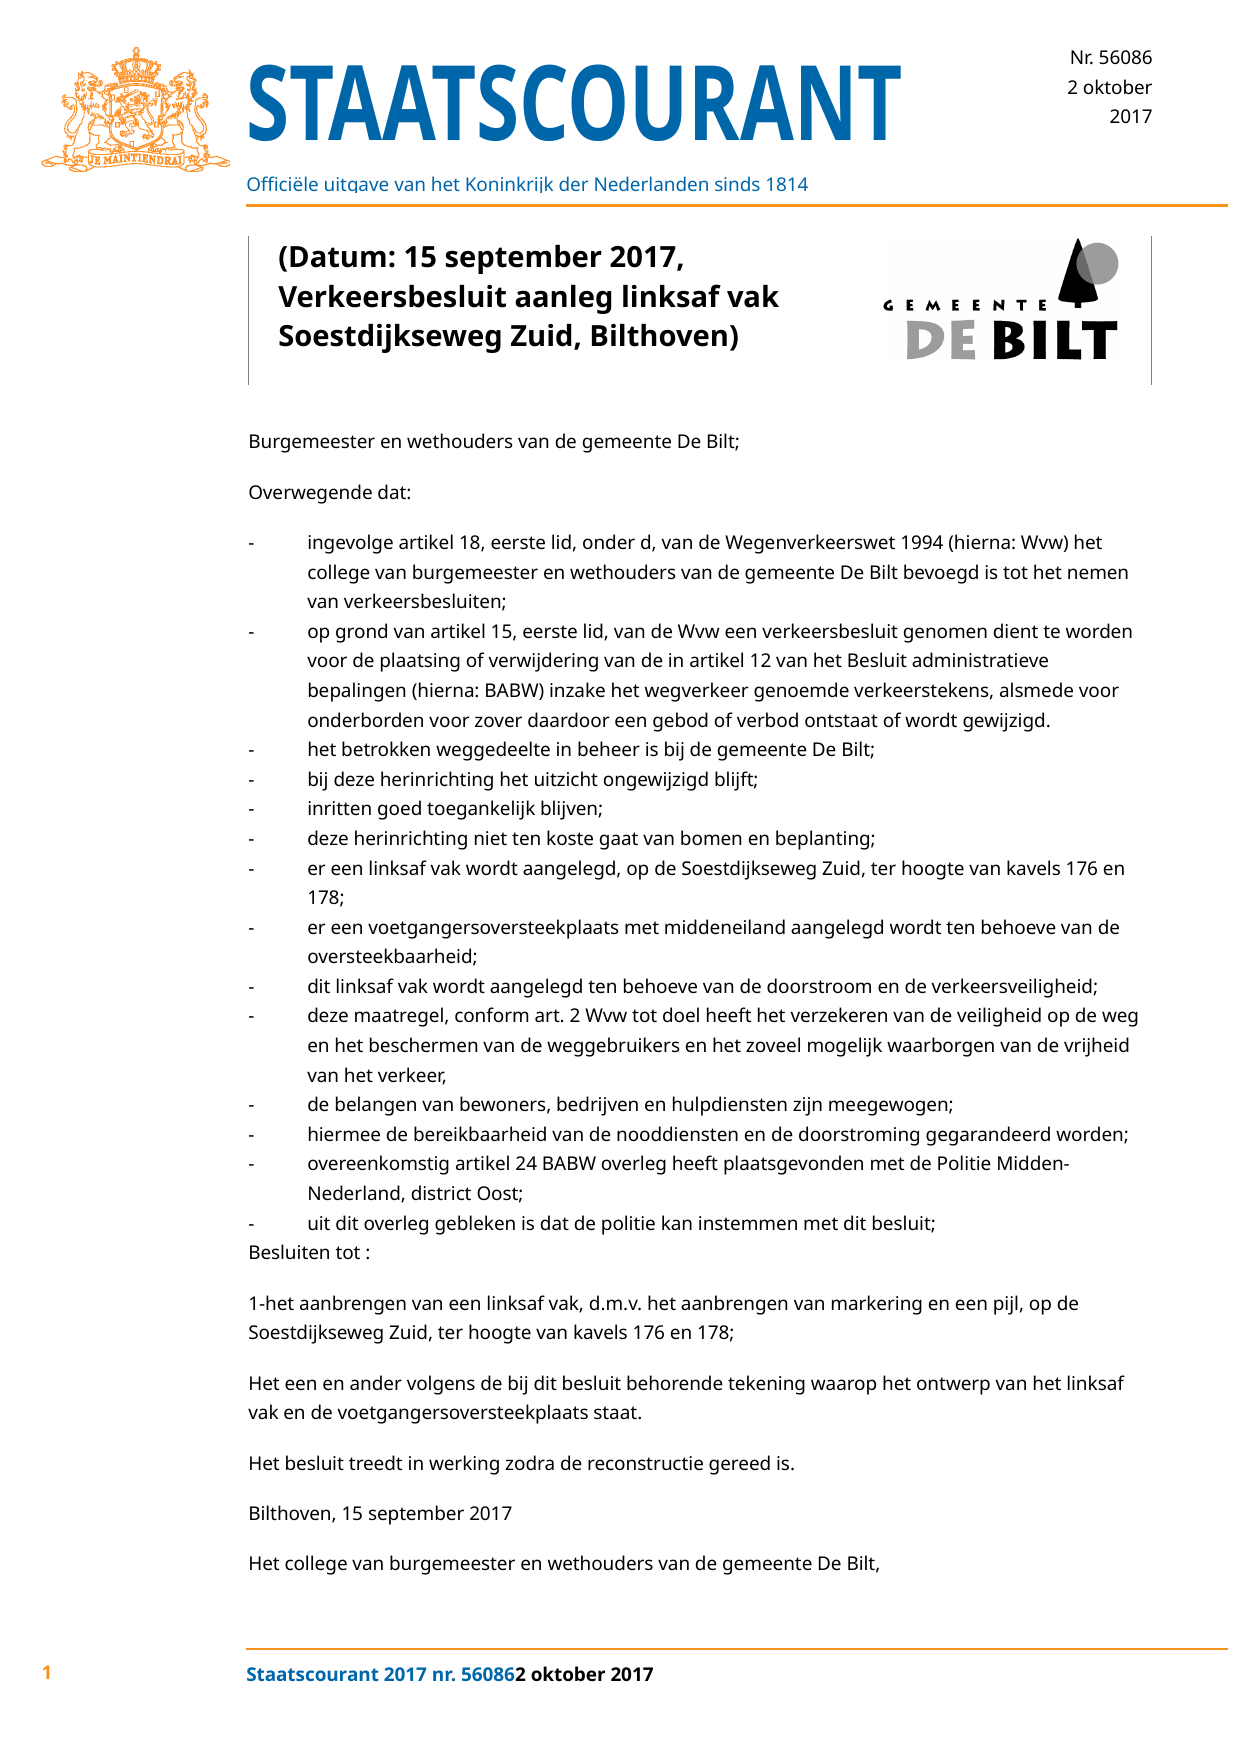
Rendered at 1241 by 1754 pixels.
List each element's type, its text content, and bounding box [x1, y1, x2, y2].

list ingevolge artikel 18, eerste lid, onder d, van de Wegenverkeerswet 1994 (hierna: Wvw) het college van burgemeester en wethouders van de gemeente De Bilt bevoegd is tot het nemen van verkeersbesluiten; [248, 529, 1152, 614]
list uit dit overleg gebleken is dat de politie kan instemmen met dit besluit; [248, 1210, 1152, 1236]
picture [882, 236, 1119, 360]
list er een linksaf vak wordt aangelegd, op de Soestdijkseweg Zuid, ter hoogte van kavels 176 en 178; [248, 855, 1152, 910]
list deze herinrichting niet ten koste gaat van bomen en beplanting; [248, 825, 1152, 851]
text Het college van burgemeester en wethouders van de gemeente De Bilt, [248, 1551, 1152, 1576]
text 1-het aanbrengen van een linksaf vak, d.m.v. het aanbrengen van markering en een pijl, op de Soestdijkseweg Zuid, ter hoogte van kavels 176 en 178; [248, 1290, 1152, 1345]
table_header [850, 236, 1151, 385]
list de belangen van bewoners, bedrijven en hulpdiensten zijn meegewogen; [248, 1091, 1152, 1117]
list inritten goed toegankelijk blijven; [248, 796, 1152, 821]
list dit linksaf vak wordt aangelegd ten behoeve van de doorstroom en de verkeersveiligheid; [248, 973, 1152, 999]
text Het een en ander volgens de bij dit besluit behorende tekening waarop het ontwerp van het linksaf vak en de voetgangersoversteekplaats staat. [248, 1370, 1152, 1425]
text Bilthoven, 15 september 2017 [248, 1500, 1152, 1526]
text Burgemeester en wethouders van de gemeente De Bilt; [248, 428, 1152, 454]
list overeenkomstig artikel 24 BABW overleg heeft plaatsgevonden met de Politie Midden-Nederland, district Oost; [248, 1151, 1152, 1206]
list bij deze herinrichting het uitzicht ongewijzigd blijft; [248, 766, 1152, 792]
text Besluiten tot : [248, 1239, 1152, 1265]
picture [41, 47, 231, 172]
list op grond van artikel 15, eerste lid, van de Wvw een verkeersbesluit genomen dient te worden voor de plaatsing of verwijdering van de in artikel 12 van het Besluit administratieve bepalingen (hierna: BABW) inzake het wegverkeer genoemde verkeerstekens, alsmede voor onderborden voor zover daardoor een gebod of verbod ontstaat of wordt gewijzigd. [248, 618, 1152, 733]
list het betrokken weggedeelte in beheer is bij de gemeente De Bilt; [248, 736, 1152, 762]
text Het besluit treedt in werking zodra de reconstructie gereed is. [248, 1450, 1152, 1476]
list deze maatregel, conform art. 2 Wvw tot doel heeft het verzekeren van de veiligheid op de weg en het beschermen van de weggebruikers en het zoveel mogelijk waarborgen van de vrijheid van het verkeer, [248, 1003, 1152, 1088]
text Overwegende dat: [248, 479, 1152, 505]
list er een voetgangersoversteekplaats met middeneiland aangelegd wordt ten behoeve van de oversteekbaarheid; [248, 914, 1152, 969]
table_header (Datum: 15 september 2017, Verkeersbesluit aanleg linksaf vak Soestdijkseweg Zuid, Bilthoven) [249, 236, 850, 385]
list hiermee de bereikbaarheid van de nooddiensten en de doorstroming gegarandeerd worden; [248, 1121, 1152, 1147]
